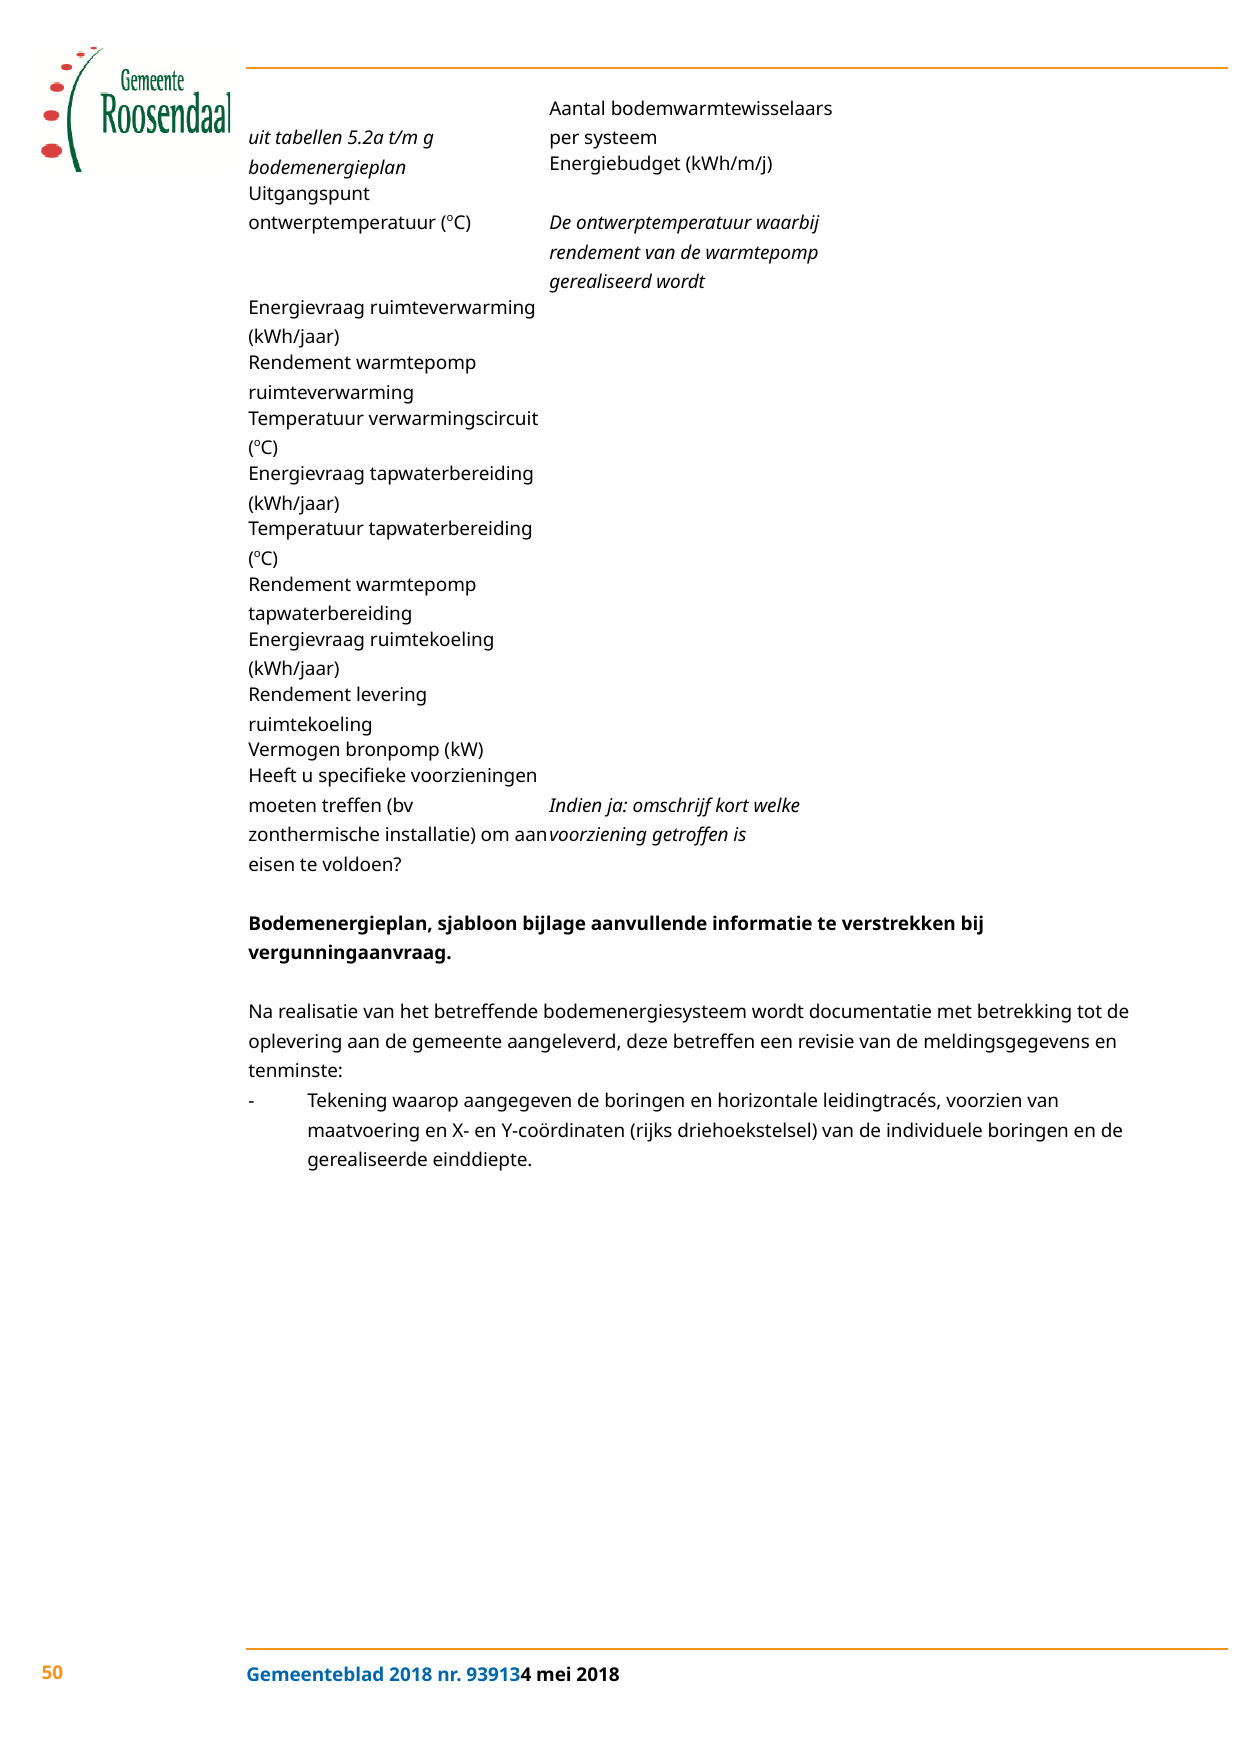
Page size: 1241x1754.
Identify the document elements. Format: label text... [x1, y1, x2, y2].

table_cell Uitgangspunt ontwerptemperatuur (oC) [248, 180, 549, 294]
table_cell uit tabellen 5.2a t/m g bodemenergieplan [248, 95, 549, 180]
table_cell [549, 294, 850, 349]
text Na realisatie van het betreffende bodemenergiesysteem wordt documentatie met betrekking tot de oplevering aan de gemeente aangeleverd, deze betreffen een revisie van de meldingsgegevens en tenminste: [248, 998, 1152, 1083]
table_cell Aantal bodemwarmtewisselaars per systeem [549, 95, 850, 150]
table_cell [549, 737, 850, 762]
table_cell Energievraag ruimteverwarming (kWh/jaar) [248, 294, 549, 349]
table_cell Temperatuur verwarmingscircuit (oC) [248, 405, 549, 460]
table_cell [549, 405, 850, 460]
table_cell Energievraag tapwaterbereiding (kWh/jaar) [248, 460, 549, 515]
text Bodemenergieplan, sjabloon bijlage aanvullende informatie te verstrekken bij vergunningaanvraag. [248, 910, 1152, 965]
list Tekening waarop aangegeven de boringen en horizontale leidingtracés, voorzien van maatvoering en X- en Y-coördinaten (rijks driehoekstelsel) van de individuele boringen en de gerealiseerde einddiepte. [248, 1087, 1152, 1172]
table_cell Energievraag ruimtekoeling (kWh/jaar) [248, 626, 549, 681]
table_cell Vermogen bronpomp (kW) [248, 737, 549, 762]
table_cell Indien ja: omschrijf kort welke voorziening getroffen is [549, 763, 850, 877]
table_cell Rendement levering ruimtekoeling [248, 681, 549, 737]
table_cell Rendement warmtepomp ruimteverwarming [248, 350, 549, 405]
table_cell [549, 571, 850, 626]
table_cell Rendement warmtepomp tapwaterbereiding [248, 571, 549, 626]
table_cell [549, 626, 850, 681]
table_cell Temperatuur tapwaterbereiding (oC) [248, 515, 549, 571]
table_cell De ontwerptemperatuur waarbij rendement van de warmtepomp gerealiseerd wordt [549, 180, 850, 294]
table_cell [549, 515, 850, 571]
table_cell [549, 350, 850, 405]
picture [41, 47, 231, 172]
table_cell [549, 460, 850, 515]
table_cell [549, 681, 850, 737]
table_cell Energiebudget (kWh/m/j) [549, 150, 850, 180]
table_cell Heeft u specifieke voorzieningen moeten treffen (bv zonthermische installatie) om aan eisen te voldoen? [248, 763, 549, 877]
